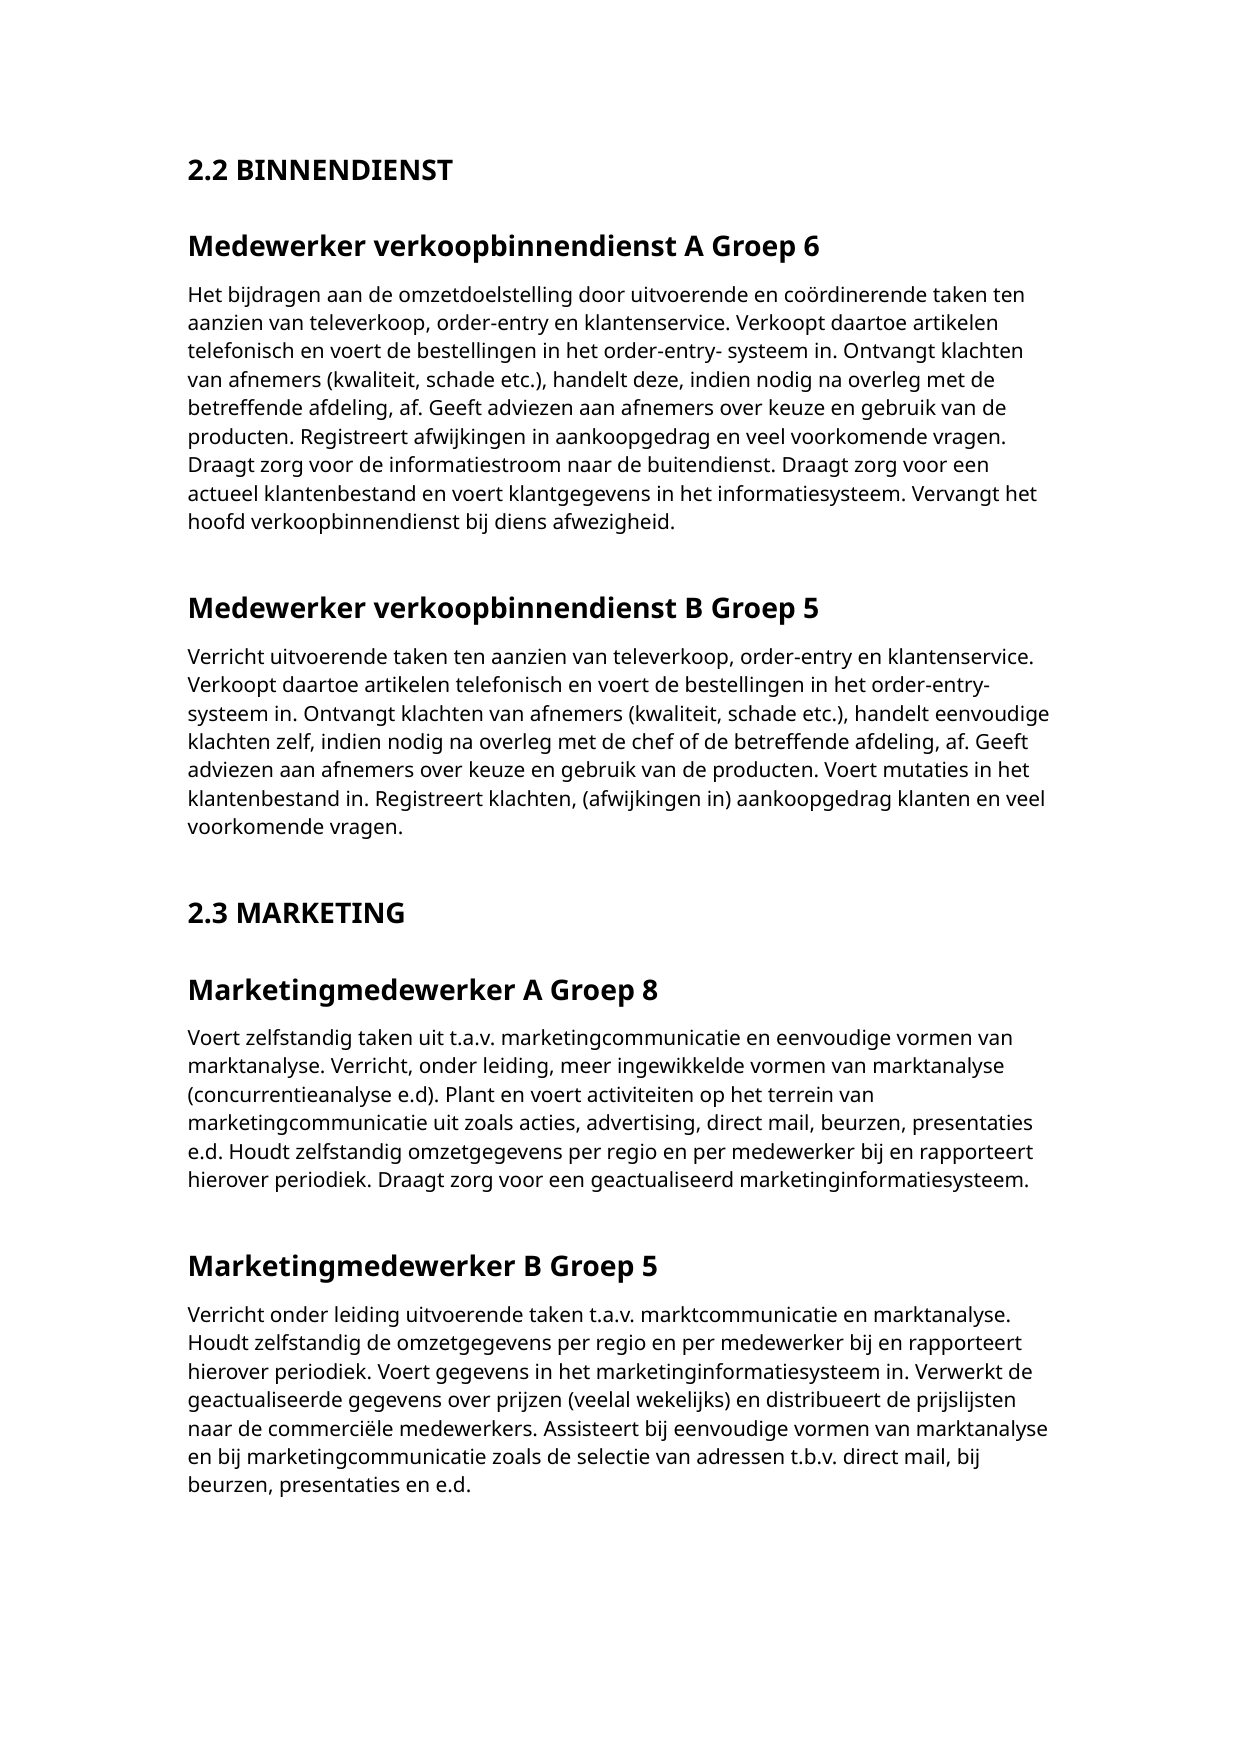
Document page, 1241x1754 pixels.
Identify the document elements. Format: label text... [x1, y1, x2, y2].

subtitle 2.2 BINNENDIENST [187, 150, 1053, 189]
subtitle Marketingmedewerker B Groep 5 [187, 1246, 1053, 1285]
text Verricht uitvoerende taken ten aanzien van televerkoop, order-entry en klantenservice. Verkoopt daartoe artikelen telefonisch en voert de bestellingen in het order-entry-systeem in. Ontvangt klachten van afnemers (kwaliteit, schade etc.), handelt eenvoudige klachten zelf, indien nodig na overleg met de chef of de betreffende afdeling, af. Geeft adviezen aan afnemers over keuze en gebruik van de producten. Voert mutaties in het klantenbestand in. Registreert klachten, (afwijkingen in) aankoopgedrag klanten en veel voorkomende vragen. [187, 642, 1053, 841]
subtitle Medewerker verkoopbinnendienst B Groep 5 [187, 588, 1053, 627]
subtitle Marketingmedewerker A Groep 8 [187, 969, 1053, 1008]
text Het bijdragen aan de omzetdoelstelling door uitvoerende en coördinerende taken ten aanzien van televerkoop, order-entry en klantenservice. Verkoopt daartoe artikelen telefonisch en voert de bestellingen in het order-entry- systeem in. Ontvangt klachten van afnemers (kwaliteit, schade etc.), handelt deze, indien nodig na overleg met de betreffende afdeling, af. Geeft adviezen aan afnemers over keuze en gebruik van de producten. Registreert afwijkingen in aankoopgedrag en veel voorkomende vragen. Draagt zorg voor de informatiestroom naar de buitendienst. Draagt zorg voor een actueel klantenbestand en voert klantgegevens in het informatiesysteem. Vervangt het hoofd verkoopbinnendienst bij diens afwezigheid. [187, 280, 1053, 536]
text Voert zelfstandig taken uit t.a.v. marketingcommunicatie en eenvoudige vormen van marktanalyse. Verricht, onder leiding, meer ingewikkelde vormen van marktanalyse (concurrentieanalyse e.d). Plant en voert activiteiten op het terrein van marketingcommunicatie uit zoals acties, advertising, direct mail, beurzen, presentaties e.d. Houdt zelfstandig omzetgegevens per regio en per medewerker bij en rapporteert hierover periodiek. Draagt zorg voor een geactualiseerd marketinginformatiesysteem. [187, 1023, 1053, 1194]
text Verricht onder leiding uitvoerende taken t.a.v. marktcommunicatie en marktanalyse. Houdt zelfstandig de omzetgegevens per regio en per medewerker bij en rapporteert hierover periodiek. Voert gegevens in het marketinginformatiesysteem in. Verwerkt de geactualiseerde gegevens over prijzen (veelal wekelijks) en distribueert de prijslijsten naar de commerciële medewerkers. Assisteert bij eenvoudige vormen van marktanalyse en bij marketingcommunicatie zoals de selectie van adressen t.b.v. direct mail, bij beurzen, presentaties en e.d. [187, 1300, 1053, 1499]
subtitle 2.3 MARKETING [187, 893, 1053, 932]
subtitle Medewerker verkoopbinnendienst A Groep 6 [187, 226, 1053, 265]
